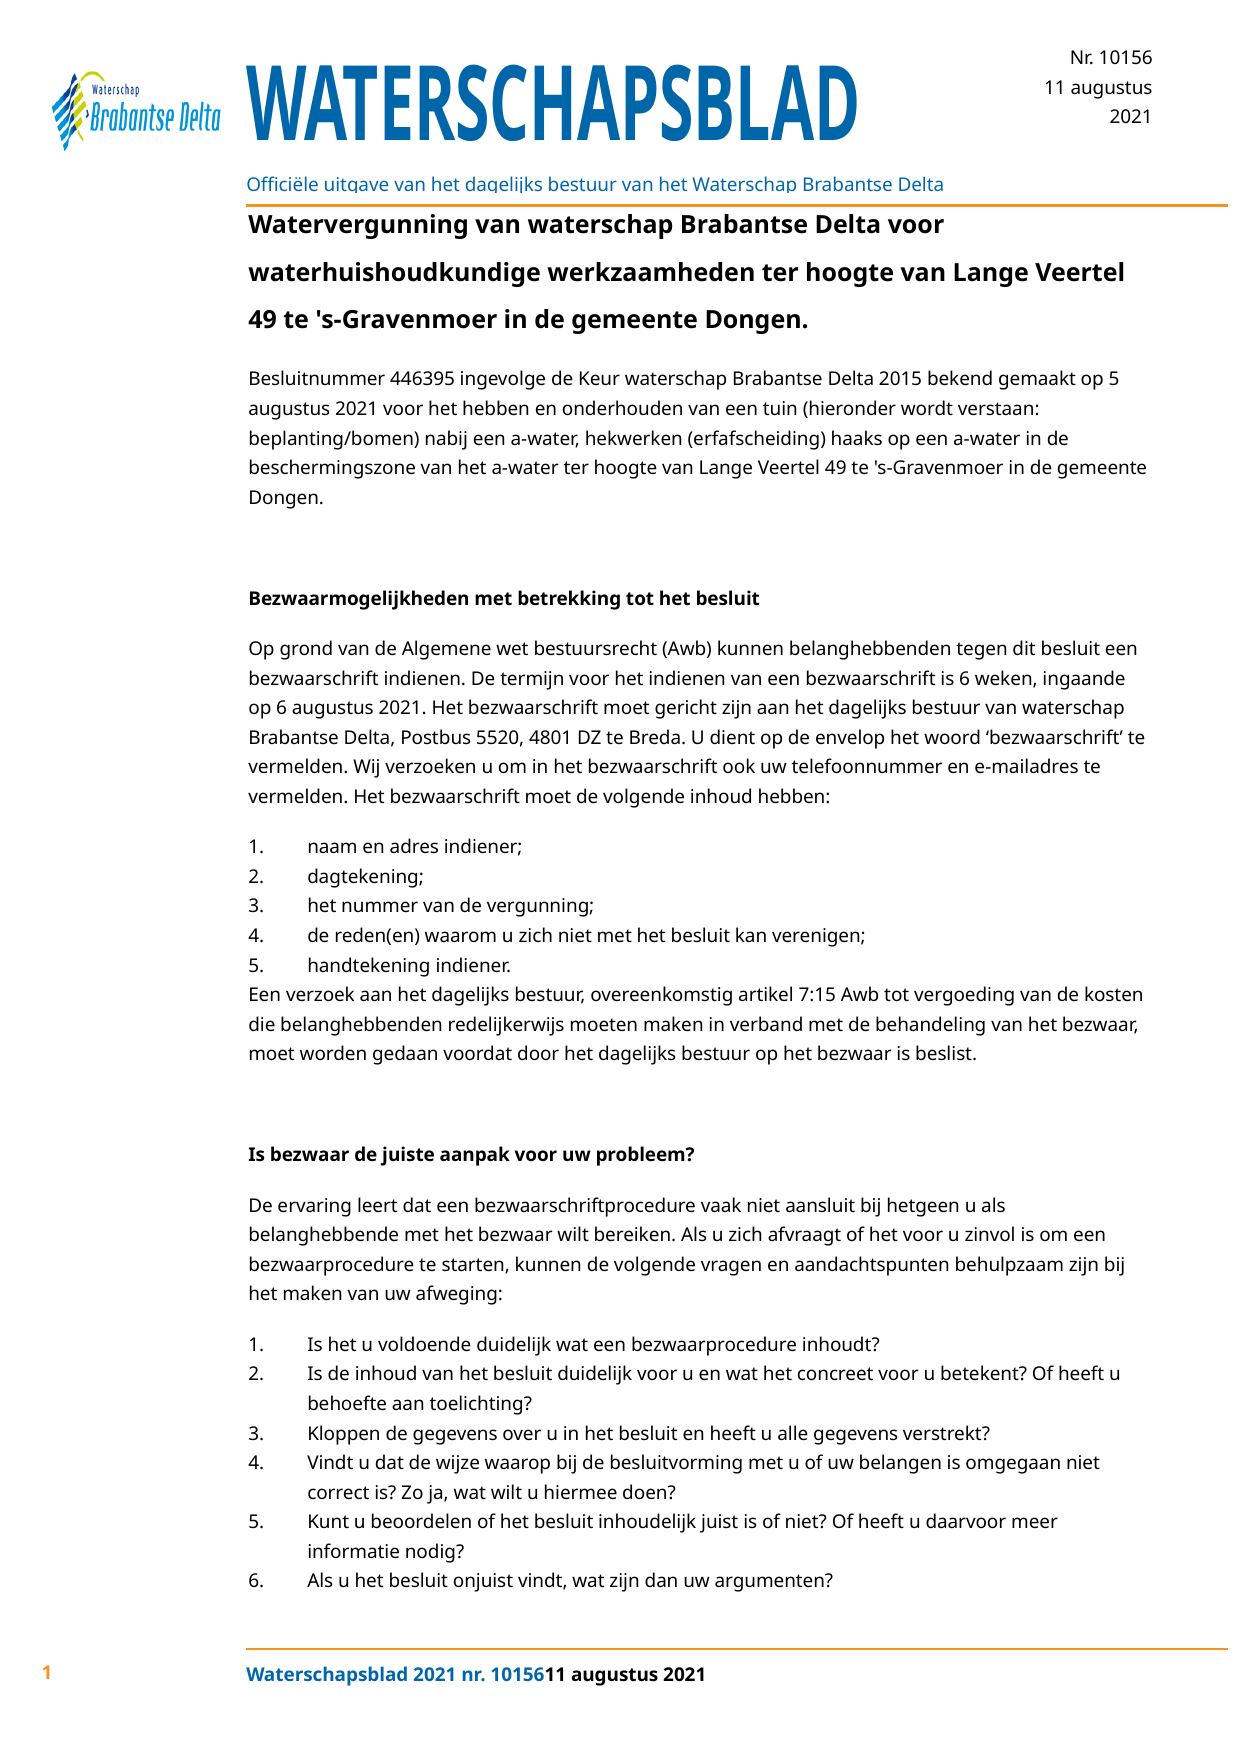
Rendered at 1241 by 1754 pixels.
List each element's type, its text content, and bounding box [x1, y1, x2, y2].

list Kloppen de gegevens over u in het besluit en heeft u alle gegevens verstrekt? [248, 1420, 1152, 1445]
list Kunt u beoordelen of het besluit inhoudelijk juist is of niet? Of heeft u daarvoor meer informatie nodig? [248, 1508, 1152, 1564]
list Is de inhoud van het besluit duidelijk voor u en wat het concreet voor u betekent? Of heeft u behoefte aan toelichting? [248, 1361, 1152, 1416]
text Besluitnummer 446395 ingevolge de Keur waterschap Brabantse Delta 2015 bekend gemaakt op 5 augustus 2021 voor het hebben en onderhouden van een tuin (hieronder wordt verstaan: beplanting/bomen) nabij een a-water, hekwerken (erfafscheiding) haaks op een a-water in de beschermingszone van het a-water ter hoogte van Lange Veertel 49 te 's-Gravenmoer in de gemeente Dongen. [248, 366, 1152, 509]
text Op grond van de Algemene wet bestuursrecht (Awb) kunnen belanghebbenden tegen dit besluit een bezwaarschrift indienen. De termijn voor het indienen van een bezwaarschrift is 6 weken, ingaande op 6 augustus 2021. Het bezwaarschrift moet gericht zijn aan het dagelijks bestuur van waterschap Brabantse Delta, Postbus 5520, 4801 DZ te Breda. U dient op de envelop het woord ‘bezwaarschrift’ te vermelden. Wij verzoeken u om in het bezwaarschrift ook uw telefoonnummer en e‑mailadres te vermelden. Het bezwaarschrift moet de volgende inhoud hebben: [248, 635, 1152, 809]
text Is bezwaar de juiste aanpak voor uw probleem? [248, 1141, 1152, 1167]
list Als u het besluit onjuist vindt, wat zijn dan uw argumenten? [248, 1568, 1152, 1593]
list dagtekening; [248, 863, 1152, 889]
text Bezwaarmogelijkheden met betrekking tot het besluit [248, 585, 1152, 610]
list handtekening indiener. [248, 952, 1152, 977]
text Watervergunning van waterschap Brabantse Delta voor waterhuishoudkundige werkzaamheden ter hoogte van Lange Veertel 49 te 's-Gravenmoer in de gemeente Dongen. [248, 207, 1152, 336]
list Vindt u dat de wijze waarop bij de besluitvorming met u of uw belangen is omgegaan niet correct is? Zo ja, wat wilt u hiermee doen? [248, 1449, 1152, 1504]
list het nummer van de vergunning; [248, 893, 1152, 918]
text Een verzoek aan het dagelijks bestuur, overeenkomstig artikel 7:15 Awb tot vergoeding van de kosten die belanghebbenden redelijkerwijs moeten maken in verband met de behandeling van het bezwaar, moet worden gedaan voordat door het dagelijks bestuur op het bezwaar is beslist. [248, 981, 1152, 1066]
list de reden(en) waarom u zich niet met het besluit kan verenigen; [248, 922, 1152, 948]
list Is het u voldoende duidelijk wat een bezwaarprocedure inhoudt? [248, 1331, 1152, 1357]
list naam en adres indiener; [248, 833, 1152, 859]
text De ervaring leert dat een bezwaarschriftprocedure vaak niet aansluit bij hetgeen u als belanghebbende met het bezwaar wilt bereiken. Als u zich afvraagt of het voor u zinvol is om een bezwaarprocedure te starten, kunnen de volgende vragen en aandachtspunten behulpzaam zijn bij het maken van uw afweging: [248, 1192, 1152, 1306]
picture [41, 47, 231, 172]
